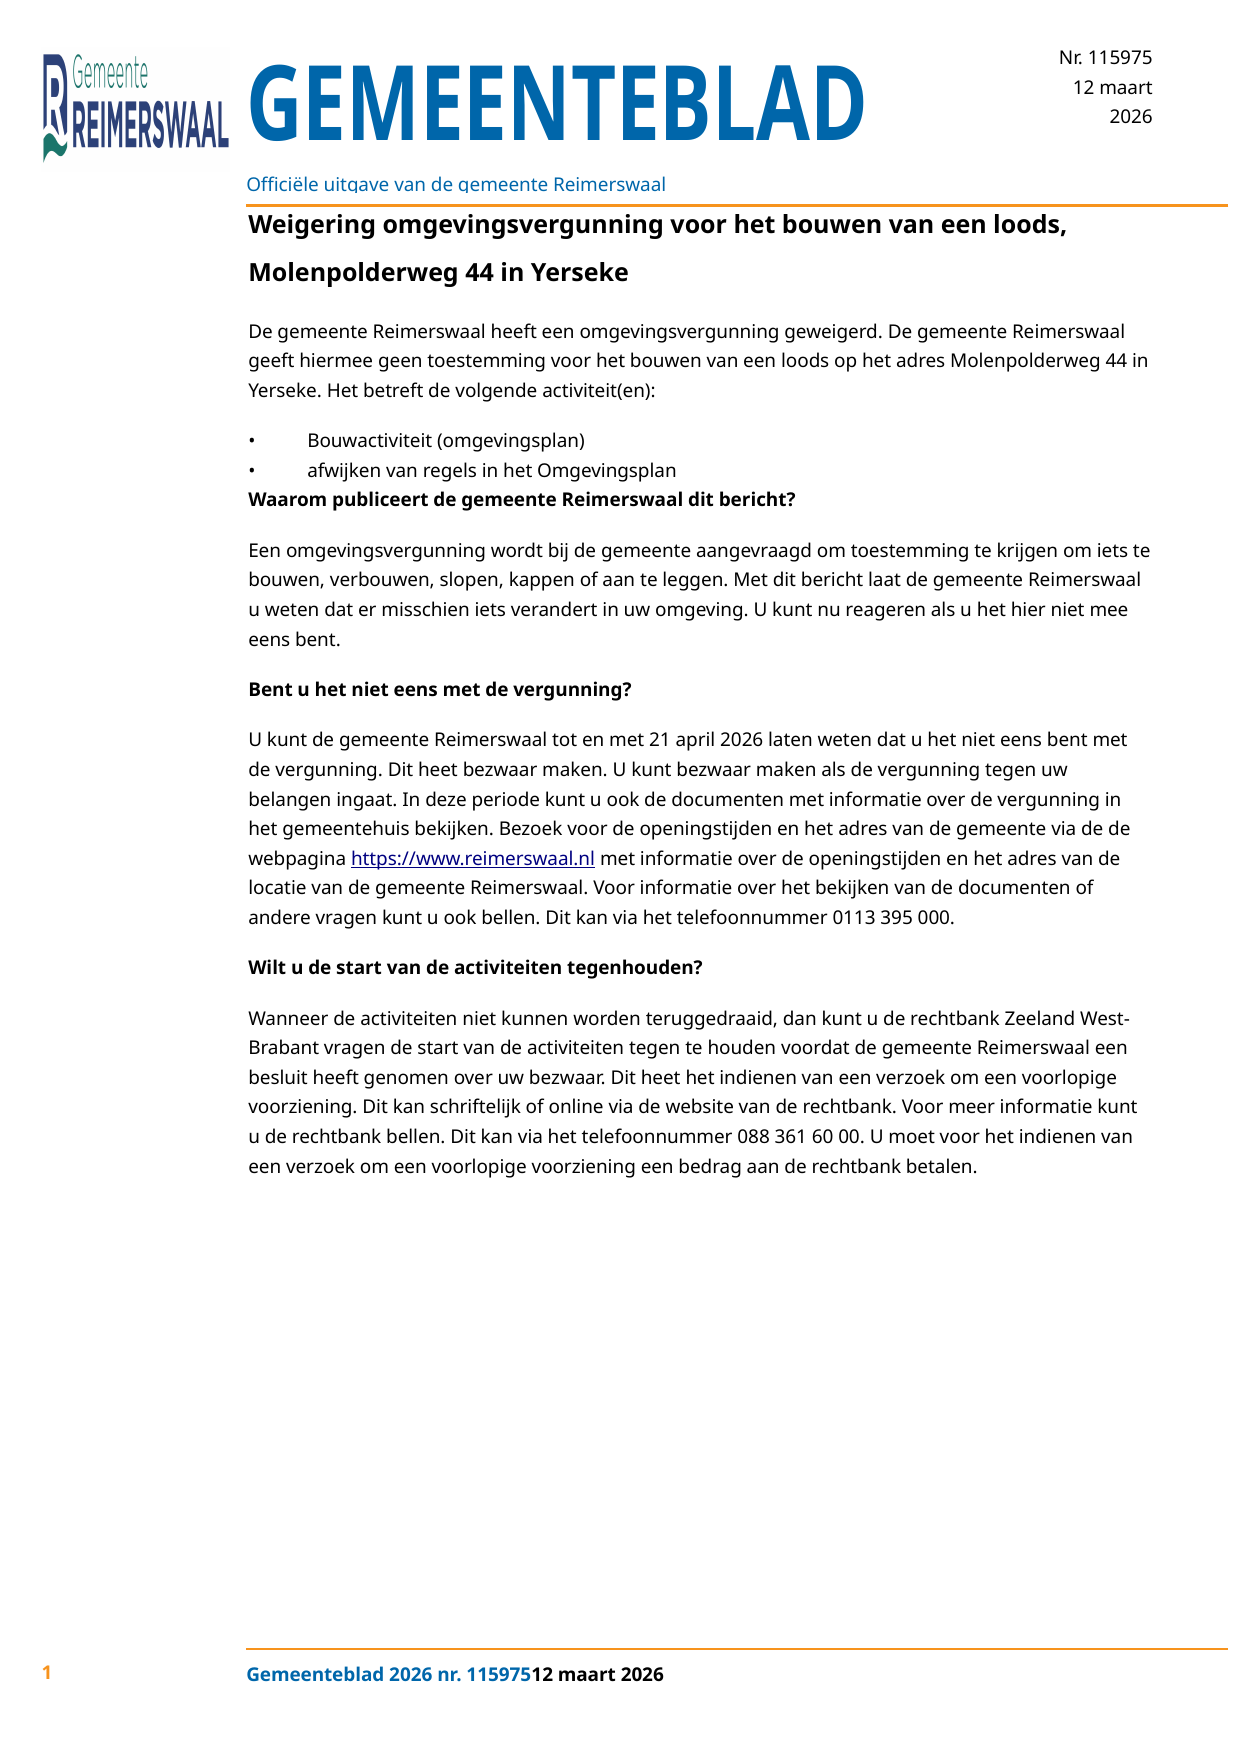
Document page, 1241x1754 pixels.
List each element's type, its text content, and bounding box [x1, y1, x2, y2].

list afwijken van regels in het Omgevingsplan [248, 457, 1152, 483]
text De gemeente Reimerswaal heeft een omgevingsvergunning geweigerd. De gemeente Reimerswaal geeft hiermee geen toestemming voor het bouwen van een loods op het adres Molenpolderweg 44 in Yerseke. Het betreft de volgende activiteit(en): [248, 318, 1152, 403]
text Bent u het niet eens met de vergunning? [248, 676, 1152, 702]
text Waarom publiceert de gemeente Reimerswaal dit bericht? [248, 487, 1152, 512]
text Een omgevingsvergunning wordt bij de gemeente aangevraagd om toestemming te krijgen om iets te bouwen, verbouwen, slopen, kappen of aan te leggen. Met dit bericht laat de gemeente Reimerswaal u weten dat er misschien iets verandert in uw omgeving. U kunt nu reageren als u het hier niet mee eens bent. [248, 537, 1152, 652]
text Wanneer de activiteiten niet kunnen worden teruggedraaid, dan kunt u de rechtbank Zeeland West-Brabant vragen de start van de activiteiten tegen te houden voordat de gemeente Reimerswaal een besluit heeft genomen over uw bezwaar. Dit heet het indienen van een verzoek om een voorlopige voorziening. Dit kan schriftelijk of online via de website van de rechtbank. Voor meer informatie kunt u de rechtbank bellen. Dit kan via het telefoonnummer 088 361 60 00. U moet voor het indienen van een verzoek om een voorlopige voorziening een bedrag aan de rechtbank betalen. [248, 1005, 1152, 1179]
picture [41, 47, 231, 172]
text Weigering omgevingsvergunning voor het bouwen van een loods, Molenpolderweg 44 in Yerseke [248, 207, 1152, 288]
text U kunt de gemeente Reimerswaal tot en met 21 april 2026 laten weten dat u het niet eens bent met de vergunning. Dit heet bezwaar maken. U kunt bezwaar maken als de vergunning tegen uw belangen ingaat. In deze periode kunt u ook de documenten met informatie over de vergunning in het gemeentehuis bekijken. Bezoek voor de openingstijden en het adres van de gemeente via de de webpagina https://www.reimerswaal.nl met informatie over de openingstijden en het adres van de locatie van de gemeente Reimerswaal. Voor informatie over het bekijken van de documenten of andere vragen kunt u ook bellen. Dit kan via het telefoonnummer 0113 395 000. [248, 727, 1152, 930]
text Wilt u de start van de activiteiten tegenhouden? [248, 954, 1152, 980]
list Bouwactiviteit (omgevingsplan) [248, 427, 1152, 453]
